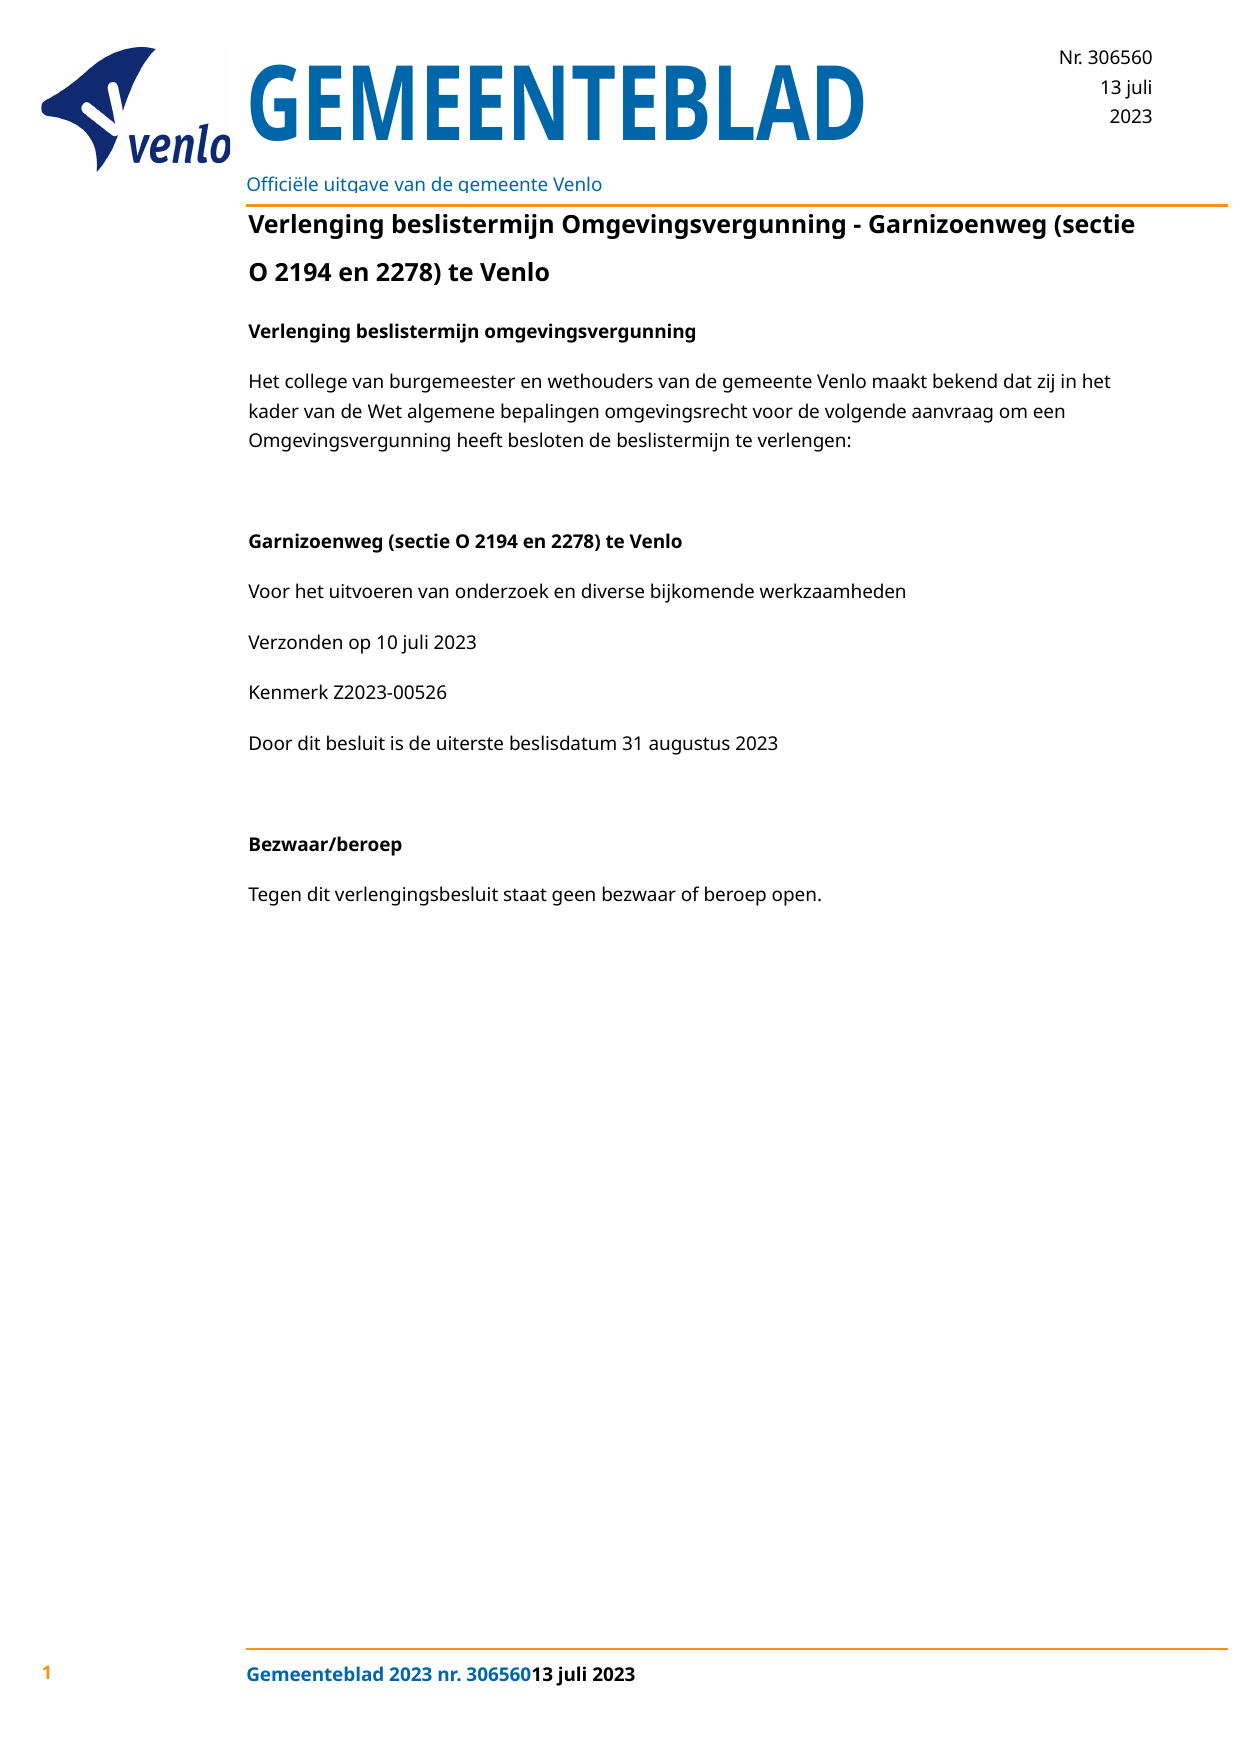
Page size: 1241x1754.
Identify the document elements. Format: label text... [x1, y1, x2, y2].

text Bezwaar/beroep [248, 831, 1152, 857]
text Verlenging beslistermijn Omgevingsvergunning - Garnizoenweg (sectie O 2194 en 2278) te Venlo [248, 207, 1152, 288]
text Het college van burgemeester en wethouders van de gemeente Venlo maakt bekend dat zij in het kader van de Wet algemene bepalingen omgevingsrecht voor de volgende aanvraag om een Omgevingsvergunning heeft besloten de beslistermijn te verlengen: [248, 368, 1152, 453]
text Kenmerk Z2023-00526 [248, 679, 1152, 705]
text Garnizoenweg (sectie O 2194 en 2278) te Venlo [248, 528, 1152, 554]
text Tegen dit verlengingsbesluit staat geen bezwaar of beroep open. [248, 881, 1152, 907]
text Door dit besluit is de uiterste beslisdatum 31 augustus 2023 [248, 730, 1152, 756]
picture [41, 47, 231, 172]
text Verlenging beslistermijn omgevingsvergunning [248, 318, 1152, 344]
text Verzonden op 10 juli 2023 [248, 629, 1152, 655]
text Voor het uitvoeren van onderzoek en diverse bijkomende werkzaamheden [248, 579, 1152, 604]
